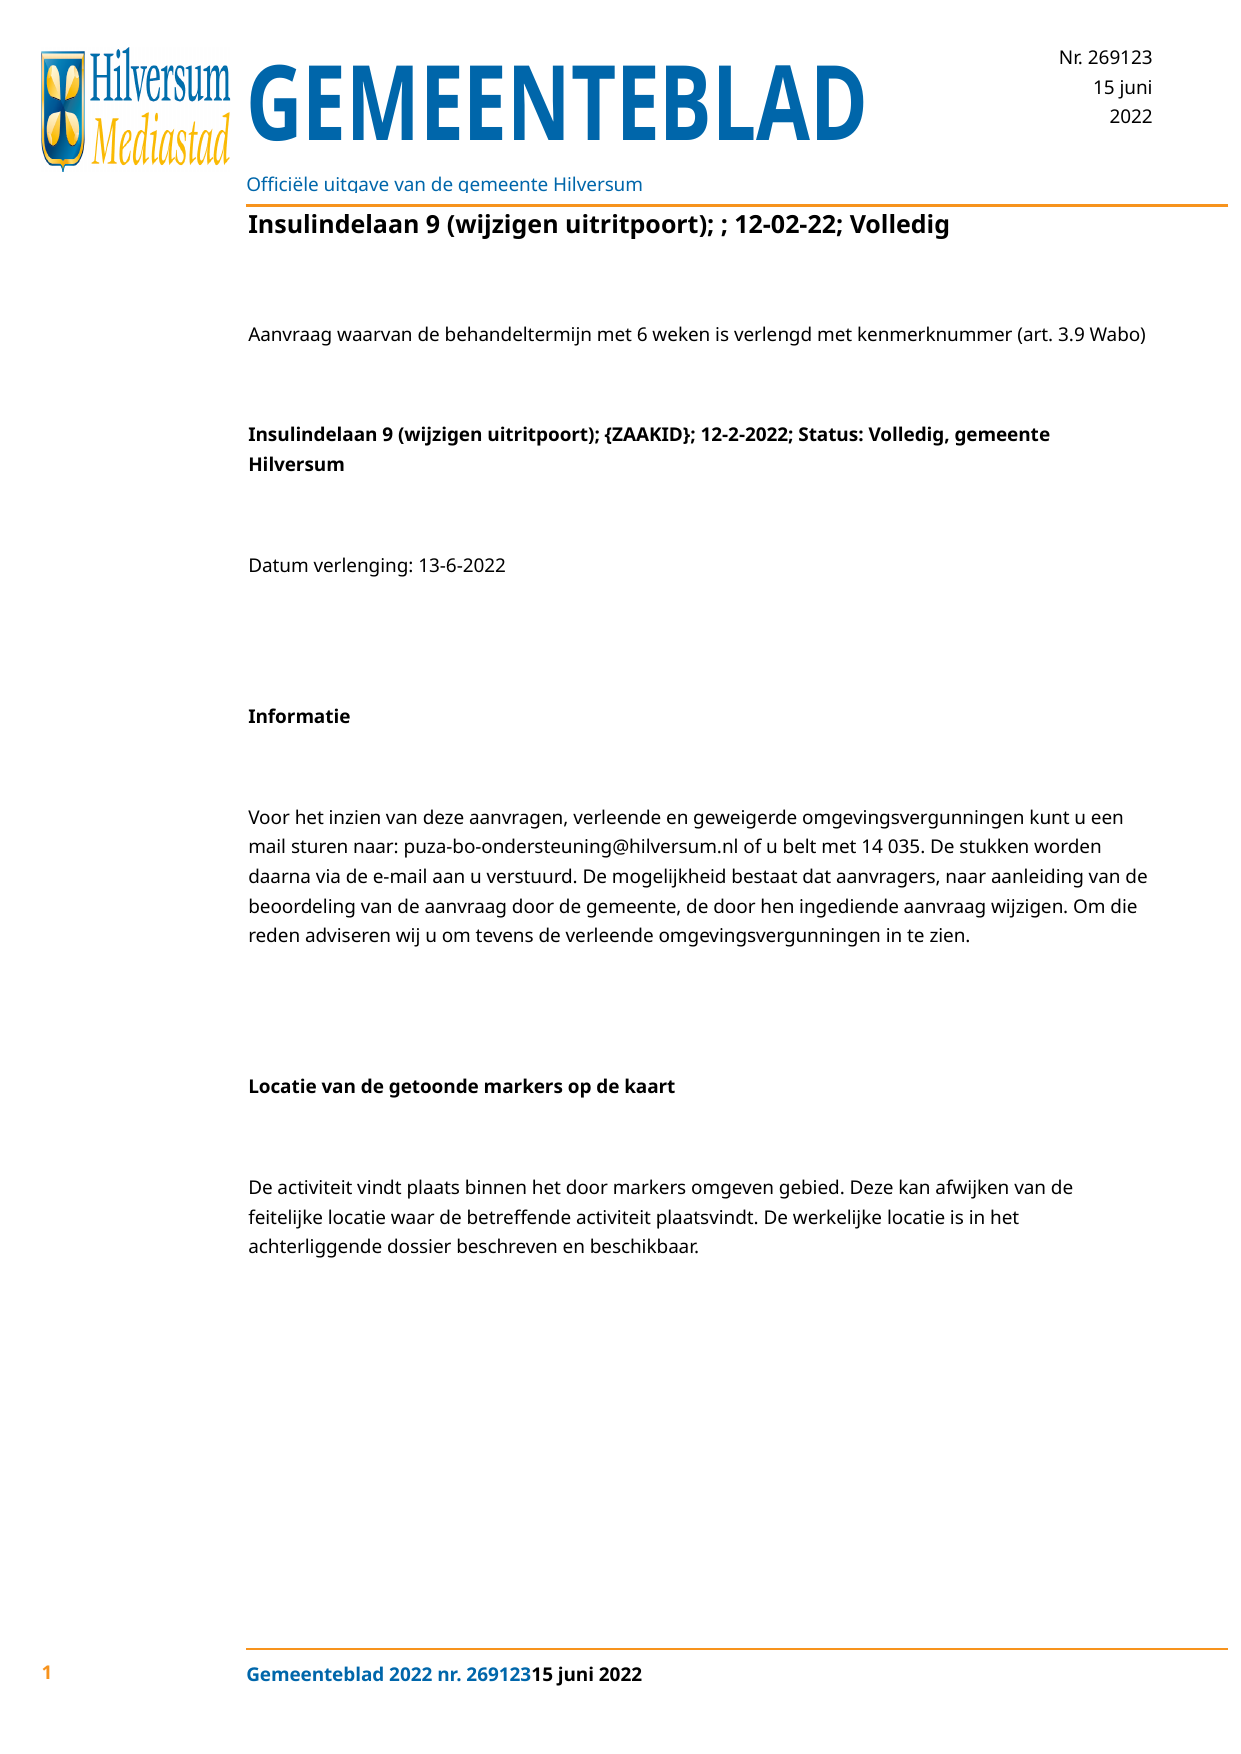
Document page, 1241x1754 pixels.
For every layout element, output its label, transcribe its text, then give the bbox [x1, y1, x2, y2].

text De activiteit vindt plaats binnen het door markers omgeven gebied. Deze kan afwijken van de feitelijke locatie waar de betreffende activiteit plaatsvindt. De werkelijke locatie is in het achterliggende dossier beschreven en beschikbaar. [248, 1174, 1152, 1259]
picture [41, 47, 231, 172]
text Voor het inzien van deze aanvragen, verleende en geweigerde omgevingsvergunningen kunt u een mail sturen naar: puza-bo-ondersteuning@hilversum.nl of u belt met 14 035. De stukken worden daarna via de e-mail aan u verstuurd. De mogelijkheid bestaat dat aanvragers, naar aanleiding van de beoordeling van de aanvraag door de gemeente, de door hen ingediende aanvraag wijzigen. Om die reden adviseren wij u om tevens de verleende omgevingsvergunningen in te zien. [248, 804, 1152, 948]
text Datum verlenging: 13-6-2022 [248, 552, 1152, 578]
text Insulindelaan 9 (wijzigen uitritpoort); {ZAAKID}; 12-2-2022; Status: Volledig, gemeente Hilversum [248, 422, 1152, 477]
text Informatie [248, 703, 1152, 729]
text Locatie van de getoonde markers op de kaart [248, 1074, 1152, 1099]
text Aanvraag waarvan de behandeltermijn met 6 weken is verlengd met kenmerknummer (art. 3.9 Wabo) [248, 321, 1152, 346]
text Insulindelaan 9 (wijzigen uitritpoort); ; 12-02-22; Volledig [248, 207, 1152, 241]
